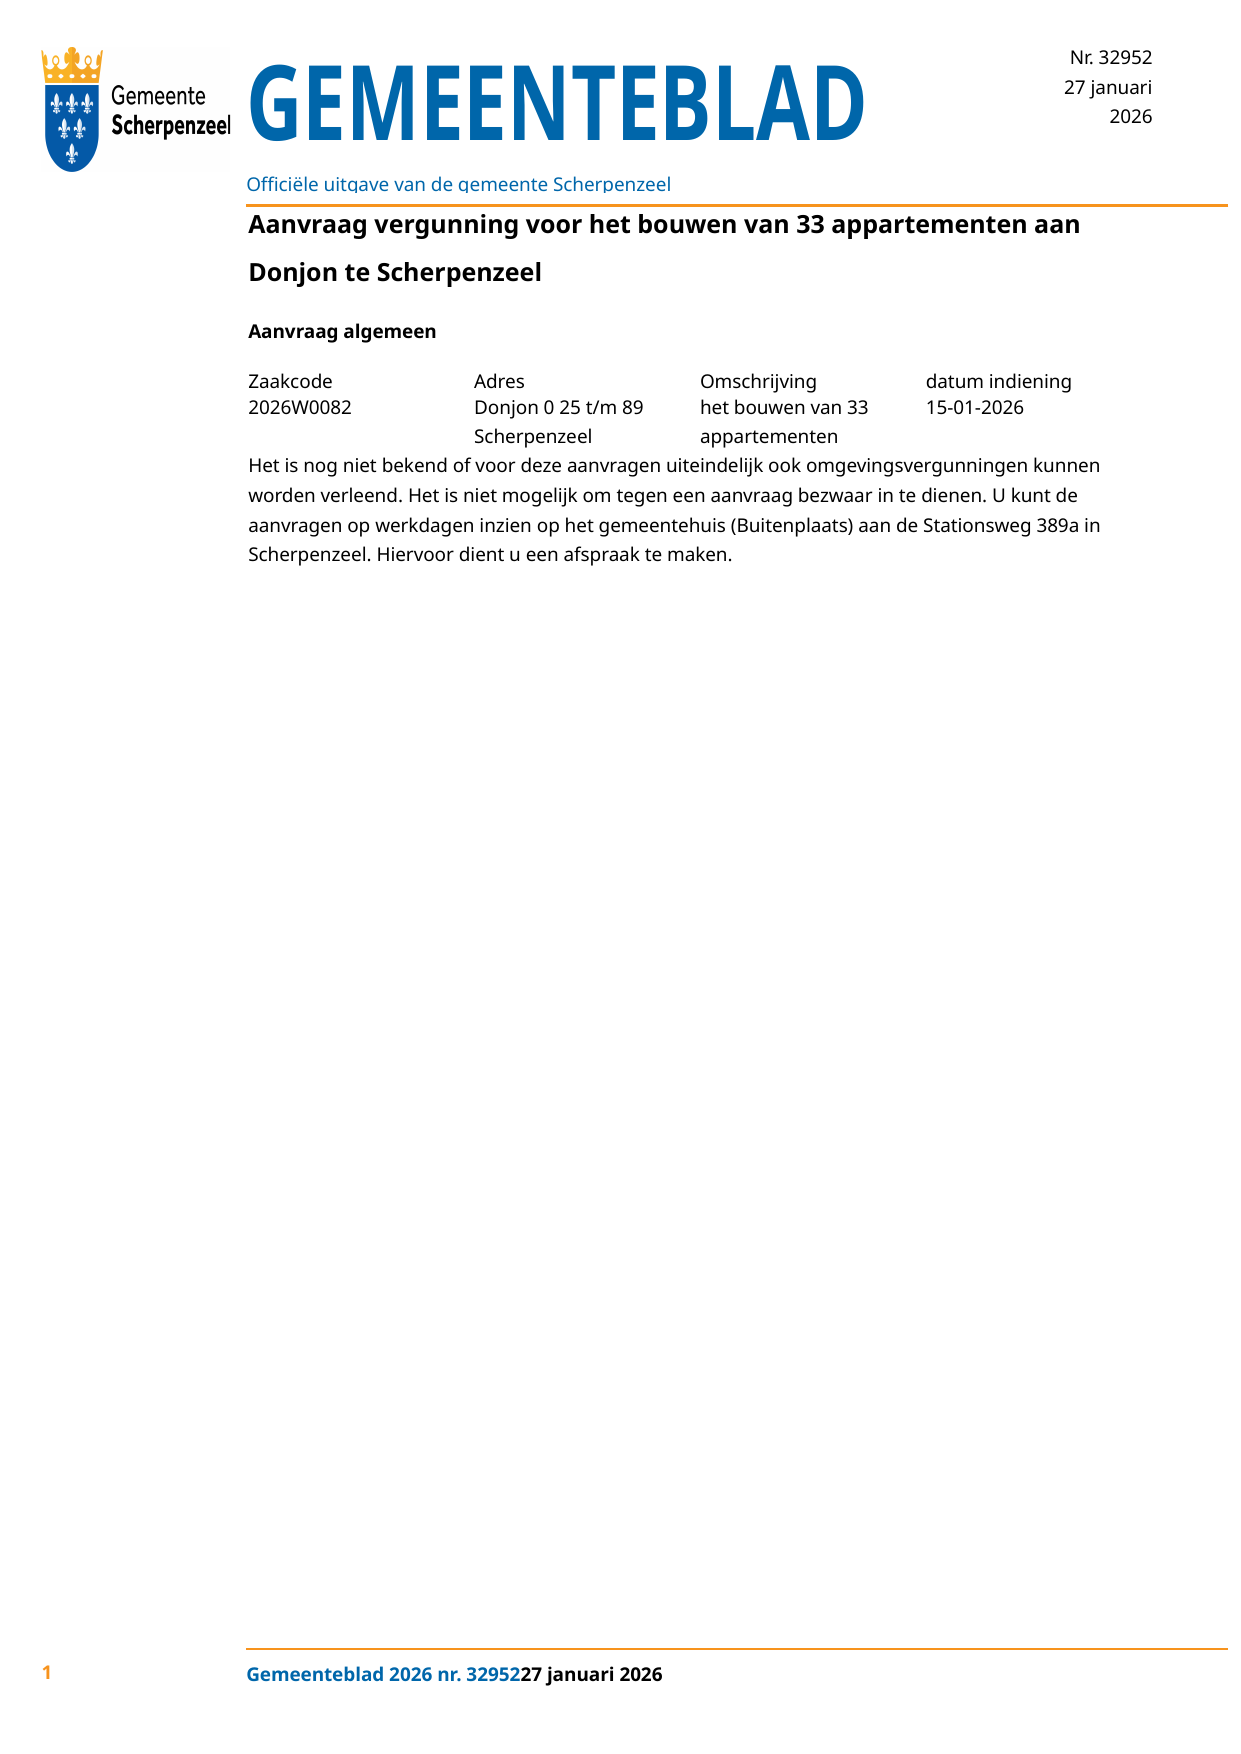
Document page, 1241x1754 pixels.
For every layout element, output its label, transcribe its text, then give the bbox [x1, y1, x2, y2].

table_cell 2026W0082 [248, 394, 474, 449]
picture [41, 47, 231, 172]
table_header datum indiening [926, 369, 1152, 394]
text Aanvraag algemeen [248, 318, 1152, 344]
table_cell Donjon 0 25 t/m 89 Scherpenzeel [474, 394, 700, 449]
table_cell 15-01-2026 [926, 394, 1152, 449]
table_header Omschrijving [700, 369, 926, 394]
table_header Zaakcode [248, 369, 474, 394]
table_cell het bouwen van 33 appartementen [700, 394, 926, 449]
text Het is nog niet bekend of voor deze aanvragen uiteindelijk ook omgevingsvergunningen kunnen worden verleend. Het is niet mogelijk om tegen een aanvraag bezwaar in te dienen. U kunt de aanvragen op werkdagen inzien op het gemeentehuis (Buitenplaats) aan de Stationsweg 389a in Scherpenzeel. Hiervoor dient u een afspraak te maken. [248, 453, 1152, 567]
table_header Adres [474, 369, 700, 394]
text Aanvraag vergunning voor het bouwen van 33 appartementen aan Donjon te Scherpenzeel [248, 207, 1152, 288]
